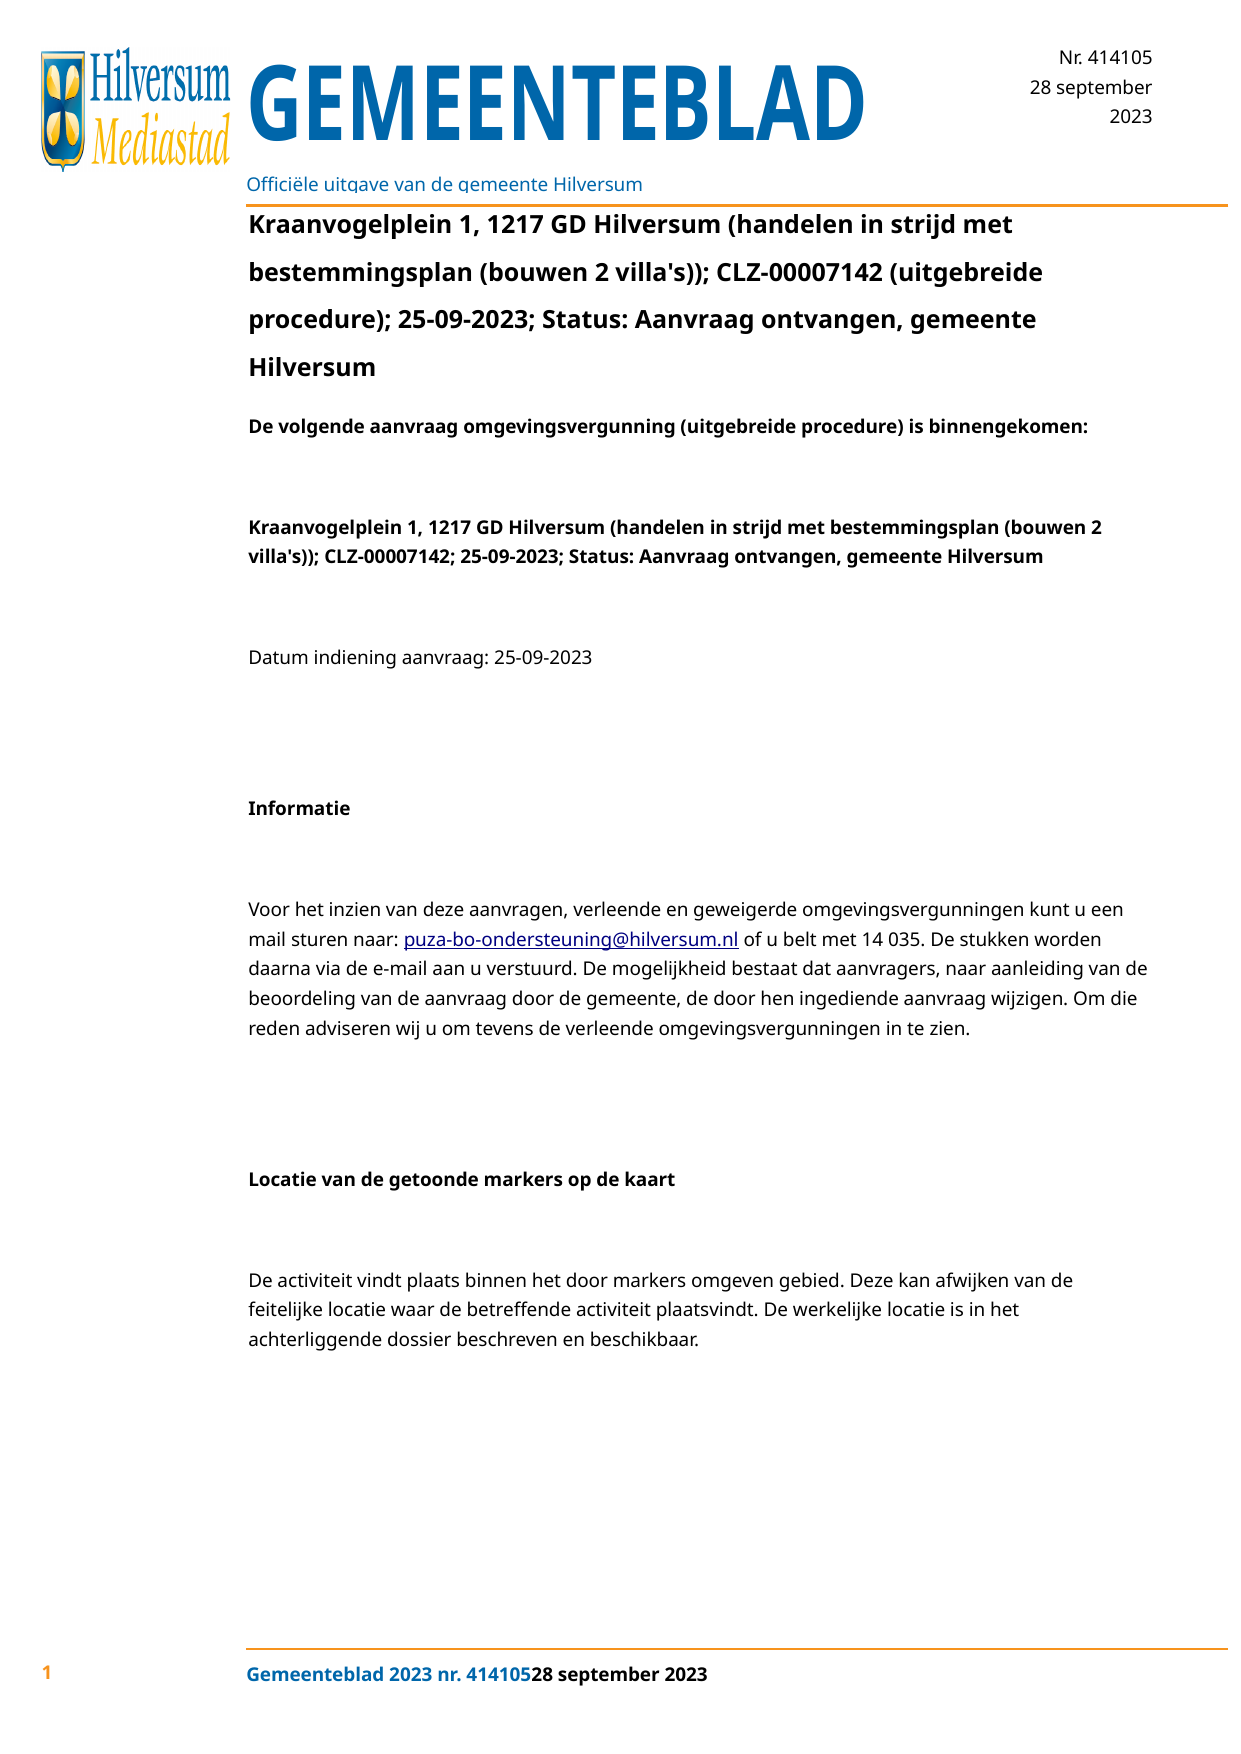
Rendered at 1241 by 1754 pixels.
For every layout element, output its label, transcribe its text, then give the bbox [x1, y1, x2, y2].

text Locatie van de getoonde markers op de kaart [248, 1166, 1152, 1192]
text Datum indiening aanvraag: 25-09-2023 [248, 644, 1152, 670]
text Informatie [248, 796, 1152, 821]
text De activiteit vindt plaats binnen het door markers omgeven gebied. Deze kan afwijken van de feitelijke locatie waar de betreffende activiteit plaatsvindt. De werkelijke locatie is in het achterliggende dossier beschreven en beschikbaar. [248, 1267, 1152, 1352]
text Kraanvogelplein 1, 1217 GD Hilversum (handelen in strijd met bestemmingsplan (bouwen 2 villa's)); CLZ-00007142; 25-09-2023; Status: Aanvraag ontvangen, gemeente Hilversum [248, 514, 1152, 569]
text Voor het inzien van deze aanvragen, verleende en geweigerde omgevingsvergunningen kunt u een mail sturen naar: puza-bo-ondersteuning@hilversum.nl of u belt met 14 035. De stukken worden daarna via de e-mail aan u verstuurd. De mogelijkheid bestaat dat aanvragers, naar aanleiding van de beoordeling van de aanvraag door de gemeente, de door hen ingediende aanvraag wijzigen. Om die reden adviseren wij u om tevens de verleende omgevingsvergunningen in te zien. [248, 896, 1152, 1041]
text De volgende aanvraag omgevingsvergunning (uitgebreide procedure) is binnengekomen: [248, 413, 1152, 439]
text Kraanvogelplein 1, 1217 GD Hilversum (handelen in strijd met bestemmingsplan (bouwen 2 villa's)); CLZ-00007142 (uitgebreide procedure); 25-09-2023; Status: Aanvraag ontvangen, gemeente Hilversum [248, 207, 1152, 384]
picture [41, 47, 231, 172]
